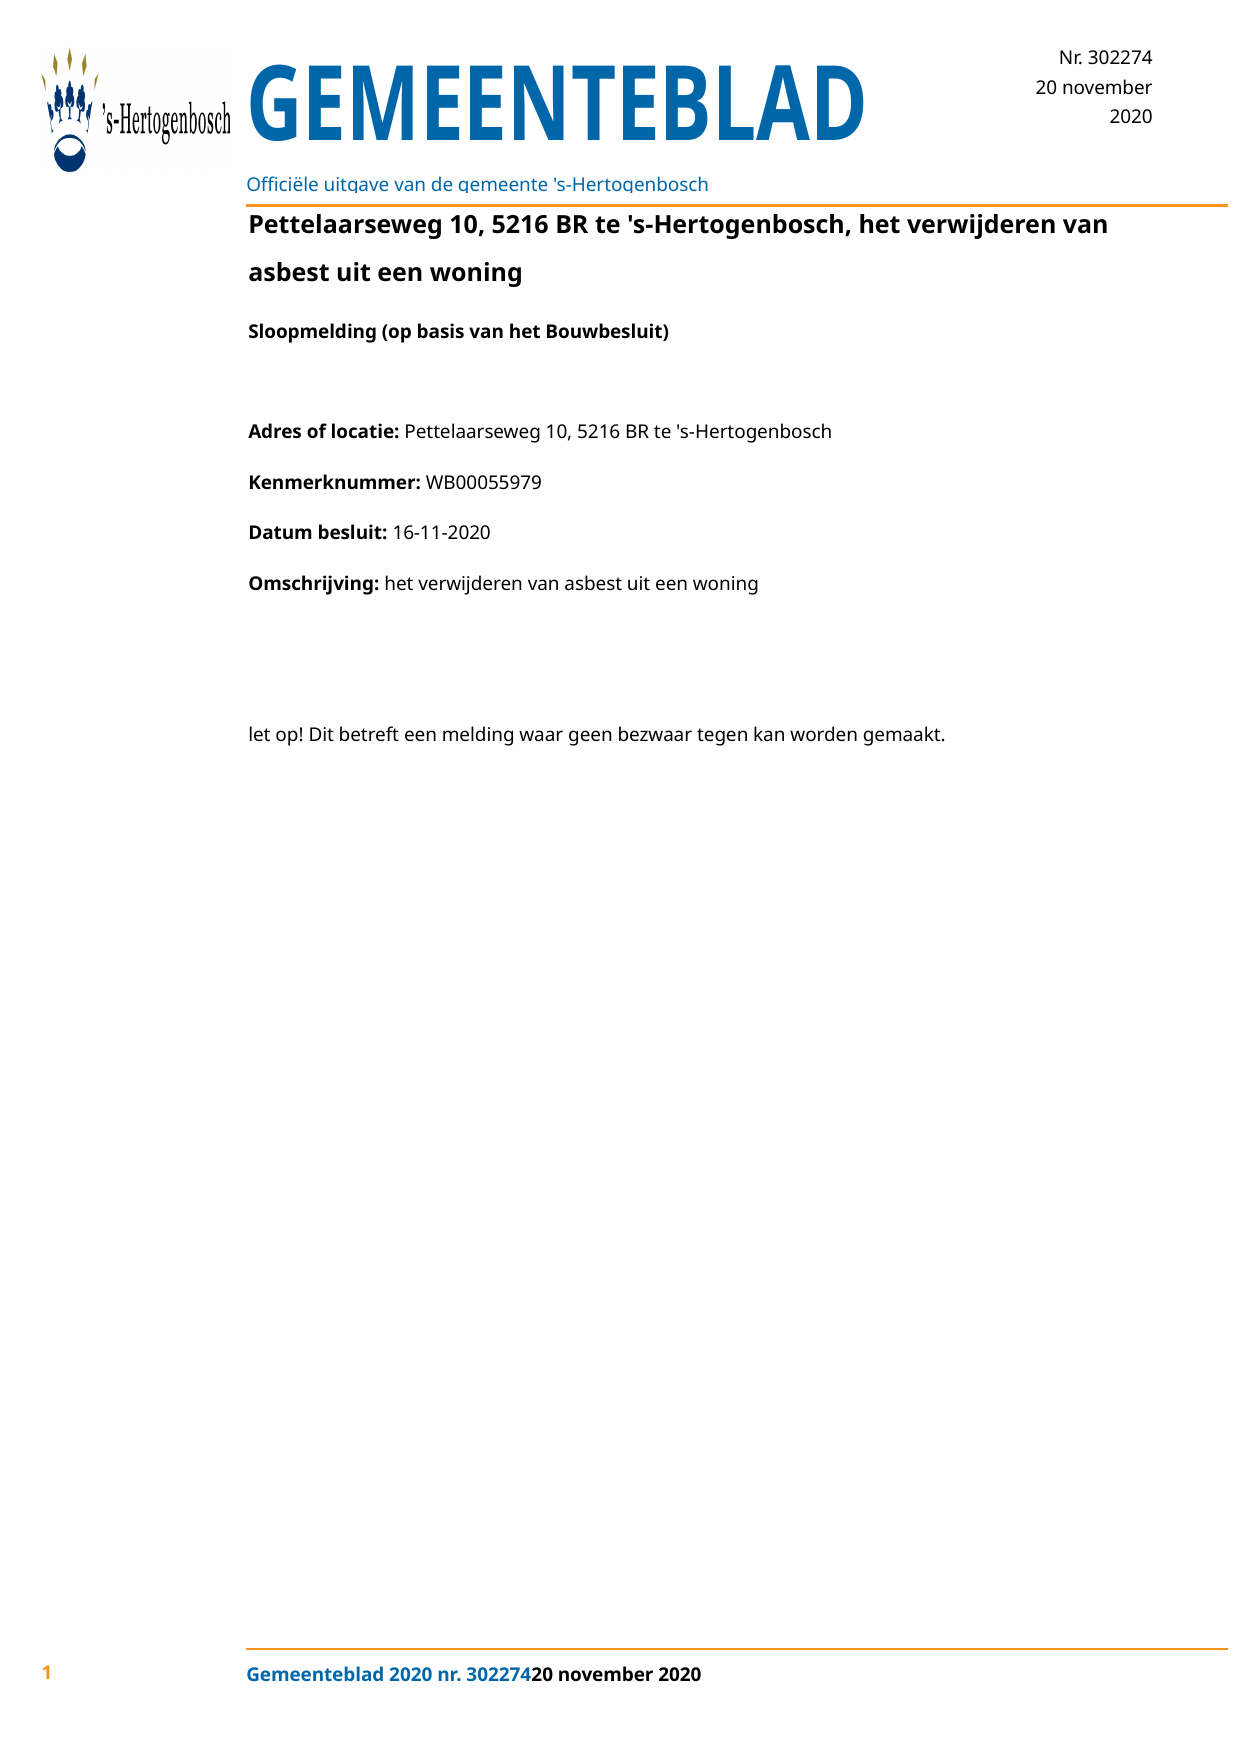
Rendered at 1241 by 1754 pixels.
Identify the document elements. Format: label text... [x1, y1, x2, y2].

text Sloopmelding (op basis van het Bouwbesluit) [248, 318, 1152, 344]
text Pettelaarseweg 10, 5216 BR te 's-Hertogenbosch, het verwijderen van asbest uit een woning [248, 207, 1152, 288]
text Adres of locatie: Pettelaarseweg 10, 5216 BR te 's-Hertogenbosch [248, 419, 1152, 444]
text Datum besluit: 16-11-2020 [248, 519, 1152, 545]
picture [41, 47, 231, 172]
text Kenmerknummer: WB00055979 [248, 469, 1152, 495]
text let op! Dit betreft een melding waar geen bezwaar tegen kan worden gemaakt. [248, 721, 1152, 747]
text Omschrijving: het verwijderen van asbest uit een woning [248, 570, 1152, 596]
